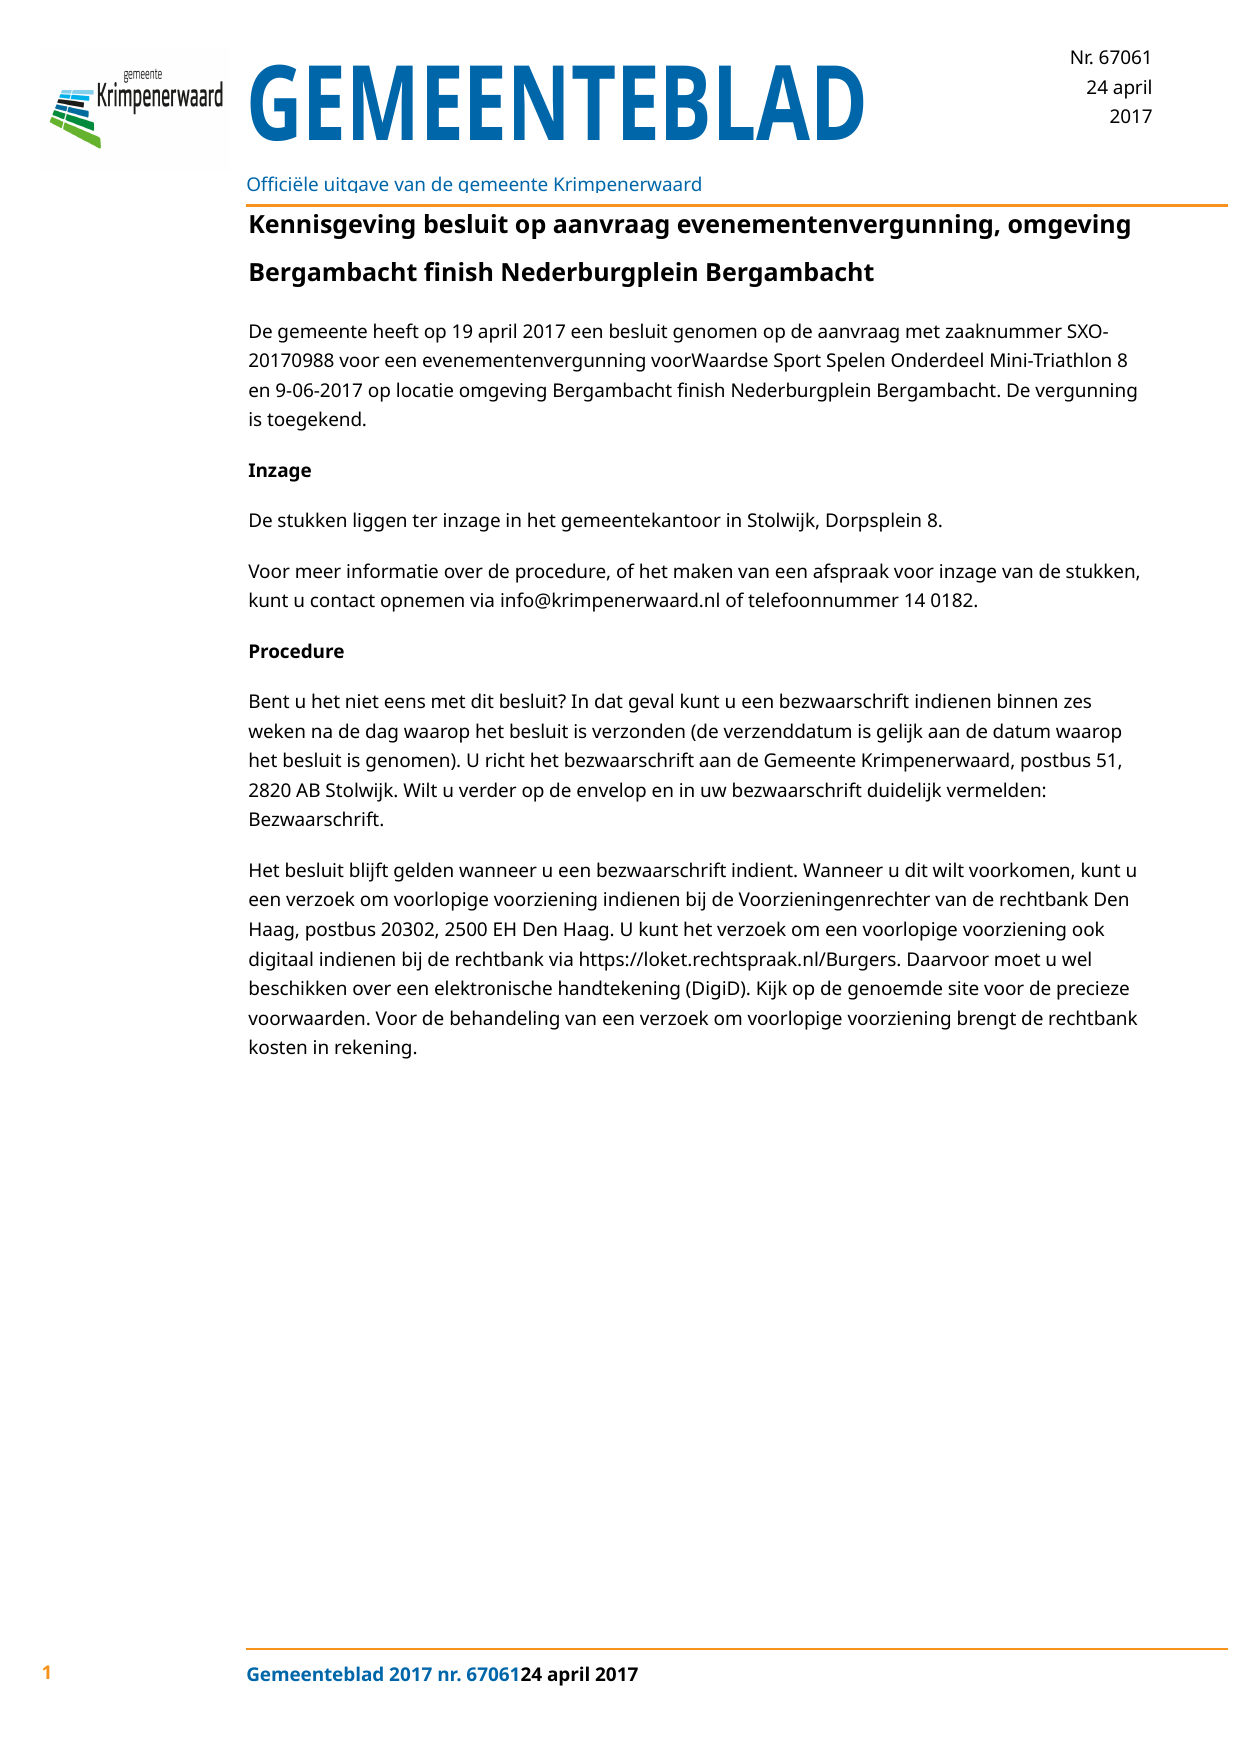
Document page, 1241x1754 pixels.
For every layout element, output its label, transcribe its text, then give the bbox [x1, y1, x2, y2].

text Het besluit blijft gelden wanneer u een bezwaarschrift indient. Wanneer u dit wilt voorkomen, kunt u een verzoek om voorlopige voorziening indienen bij de Voorzieningenrechter van de rechtbank Den Haag, postbus 20302, 2500 EH Den Haag. U kunt het verzoek om een voorlopige voorziening ook digitaal indienen bij de rechtbank via https://loket.rechtspraak.nl/Burgers. Daarvoor moet u wel beschikken over een elektronische handtekening (DigiD). Kijk op de genoemde site voor de precieze voorwaarden. Voor de behandeling van een verzoek om voorlopige voorziening brengt de rechtbank kosten in rekening. [248, 857, 1152, 1060]
text Inzage [248, 457, 1152, 483]
text Bent u het niet eens met dit besluit? In dat geval kunt u een bezwaarschrift indienen binnen zes weken na de dag waarop het besluit is verzonden (de verzenddatum is gelijk aan de datum waarop het besluit is genomen). U richt het bezwaarschrift aan de Gemeente Krimpenerwaard, postbus 51, 2820 AB Stolwijk. Wilt u verder op de envelop en in uw bezwaarschrift duidelijk vermelden: Bezwaarschrift. [248, 688, 1152, 832]
text Kennisgeving besluit op aanvraag evenementenvergunning, omgeving Bergambacht finish Nederburgplein Bergambacht [248, 207, 1152, 288]
text De gemeente heeft op 19 april 2017 een besluit genomen op de aanvraag met zaaknummer SXO-20170988 voor een evenementenvergunning voorWaardse Sport Spelen Onderdeel Mini-Triathlon 8 en 9-06-2017 op locatie omgeving Bergambacht finish Nederburgplein Bergambacht. De vergunning is toegekend. [248, 318, 1152, 432]
text Voor meer informatie over de procedure, of het maken van een afspraak voor inzage van de stukken, kunt u contact opnemen via info@krimpenerwaard.nl of telefoonnummer 14 0182. [248, 558, 1152, 613]
text Procedure [248, 638, 1152, 664]
text De stukken liggen ter inzage in het gemeentekantoor in Stolwijk, Dorpsplein 8. [248, 507, 1152, 533]
picture [41, 47, 231, 172]
